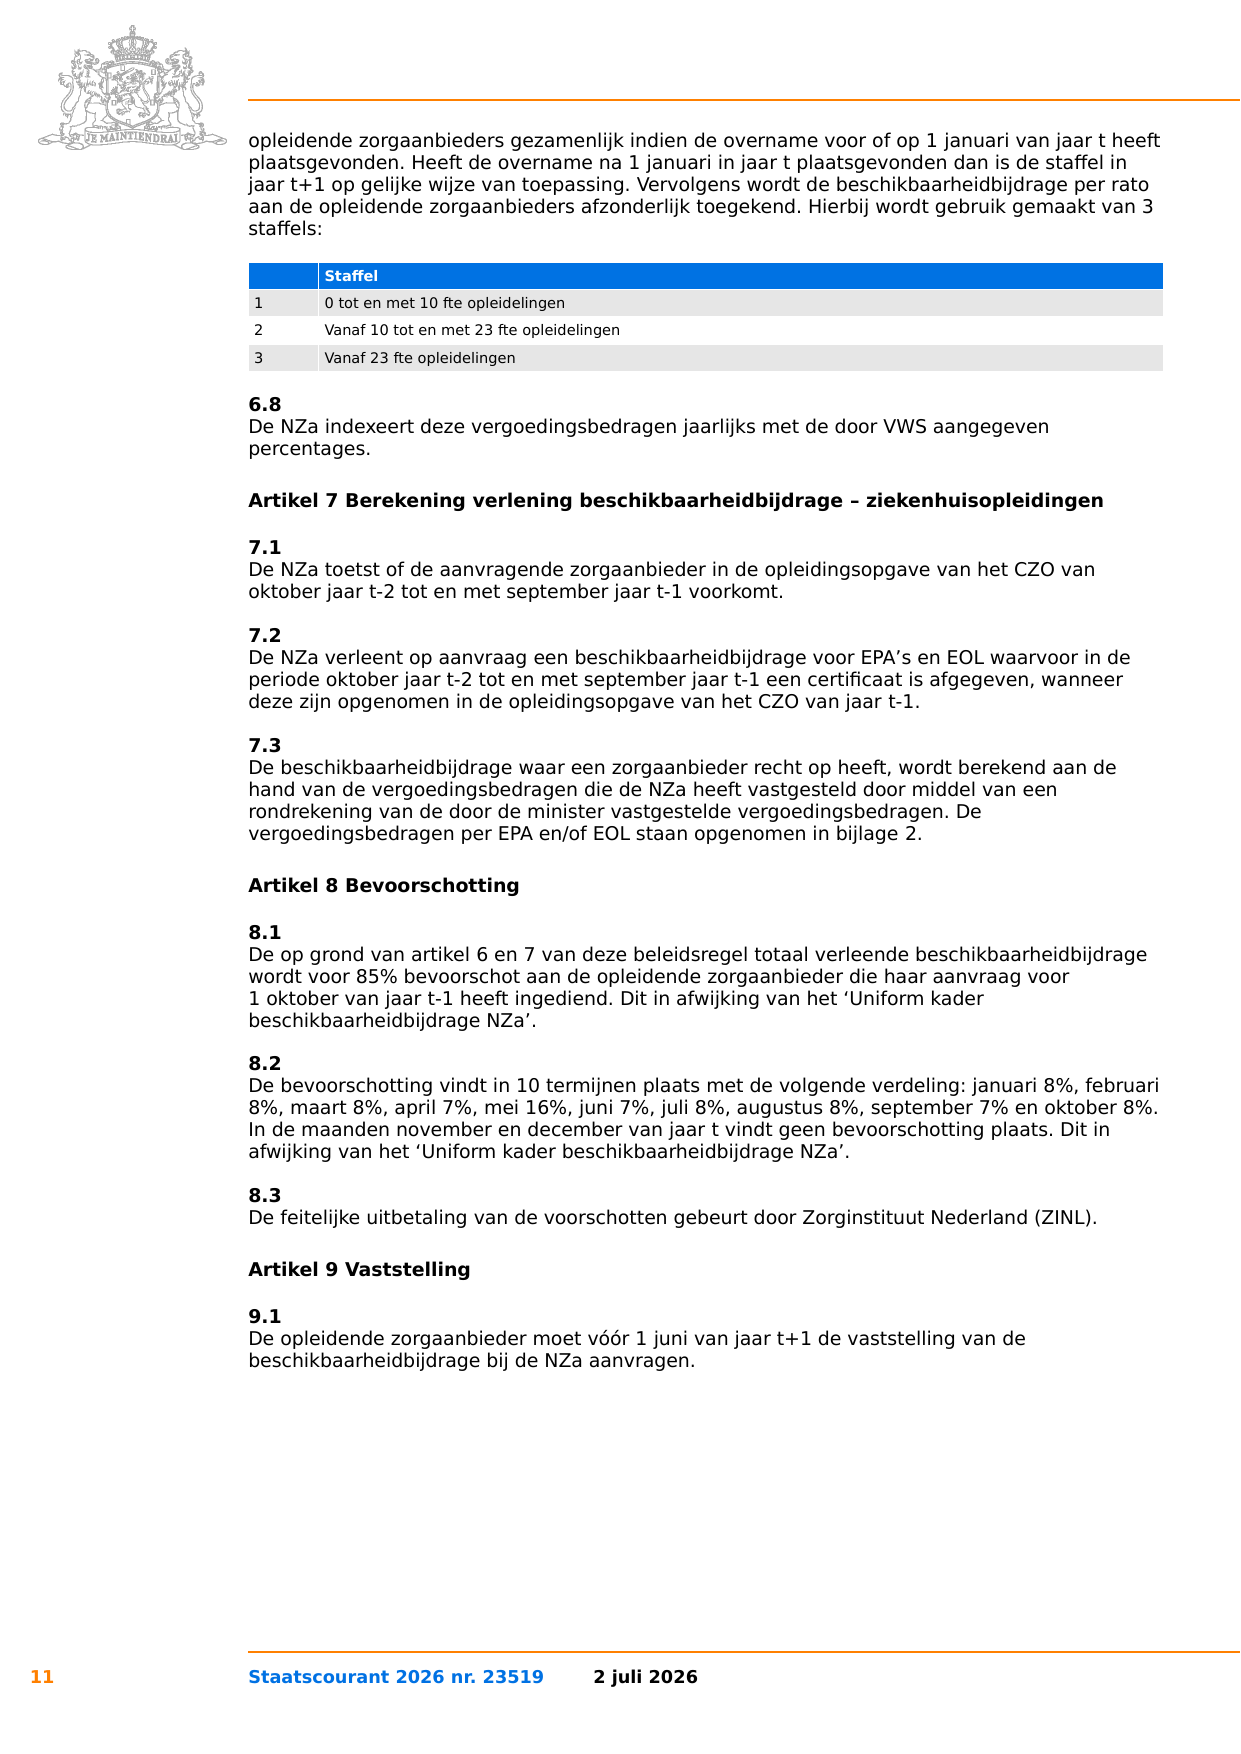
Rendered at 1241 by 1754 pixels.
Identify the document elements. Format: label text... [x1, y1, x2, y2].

subtitle 7.1 [248, 537, 1163, 559]
subtitle 6.8 [248, 394, 1163, 416]
table_cell 0 tot en met 10 fte opleidelingen [319, 290, 1163, 316]
table_header [249, 263, 318, 289]
subtitle 7.3 [248, 735, 1163, 757]
text De opleidende zorgaanbieder moet vóór 1 juni van jaar t+1 de vaststelling van de beschikbaarheidbijdrage bij de NZa aanvragen. [248, 1328, 1163, 1372]
table_cell 2 [249, 318, 318, 344]
table_cell 3 [249, 345, 318, 371]
subtitle Artikel 7 Berekening verlening beschikbaarheidbijdrage – ziekenhuisopleidingen [248, 490, 1163, 512]
text De NZa verleent op aanvraag een beschikbaarheidbijdrage voor EPA’s en EOL waarvoor in de periode oktober jaar t-2 tot en met september jaar t-1 een certificaat is afgegeven, wanneer deze zijn opgenomen in de opleidingsopgave van het CZO van jaar t-1. [248, 647, 1163, 713]
text opleidende zorgaanbieders gezamenlijk indien de overname voor of op 1 januari van jaar t heeft plaatsgevonden. Heeft de overname na 1 januari in jaar t plaatsgevonden dan is de staffel in jaar t+1 op gelijke wijze van toepassing. Vervolgens wordt de beschikbaarheidbijdrage per rato aan de opleidende zorgaanbieders afzonderlijk toegekend. Hierbij wordt gebruik gemaakt van 3 staffels: [248, 130, 1163, 240]
text De bevoorschotting vindt in 10 termijnen plaats met de volgende verdeling: januari 8%, februari 8%, maart 8%, april 7%, mei 16%, juni 7%, juli 8%, augustus 8%, september 7% en oktober 8%. In de maanden november en december van jaar t vindt geen bevoorschotting plaats. Dit in afwijking van het ‘Uniform kader beschikbaarheidbijdrage NZa’. [248, 1075, 1163, 1163]
text De op grond van artikel 6 en 7 van deze beleidsregel totaal verleende beschikbaarheidbijdrage wordt voor 85% bevoorschot aan de opleidende zorgaanbieder die haar aanvraag voor 1 oktober van jaar t-1 heeft ingediend. Dit in afwijking van het ‘Uniform kader beschikbaarheidbijdrage NZa’. [248, 943, 1163, 1031]
subtitle 7.2 [248, 625, 1163, 647]
picture [38, 25, 227, 150]
table_cell 1 [249, 290, 318, 316]
subtitle 8.1 [248, 922, 1163, 943]
table_cell Vanaf 23 fte opleidelingen [319, 345, 1163, 371]
subtitle 8.2 [248, 1053, 1163, 1075]
table_cell Vanaf 10 tot en met 23 fte opleidelingen [319, 318, 1163, 344]
subtitle Artikel 9 Vaststelling [248, 1259, 1163, 1281]
text De feitelijke uitbetaling van de voorschotten gebeurt door Zorginstituut Nederland (ZINL). [248, 1207, 1163, 1229]
subtitle 8.3 [248, 1185, 1163, 1207]
text De NZa indexeert deze vergoedingsbedragen jaarlijks met de door VWS aangegeven percentages. [248, 416, 1163, 460]
subtitle 9.1 [248, 1306, 1163, 1328]
table_header Staffel [319, 263, 1163, 289]
text De beschikbaarheidbijdrage waar een zorgaanbieder recht op heeft, wordt berekend aan de hand van de vergoedingsbedragen die de NZa heeft vastgesteld door middel van een rondrekening van de door de minister vastgestelde vergoedingsbedragen. De vergoedingsbedragen per EPA en/of EOL staan opgenomen in bijlage 2. [248, 757, 1163, 844]
text De NZa toetst of de aanvragende zorgaanbieder in de opleidingsopgave van het CZO van oktober jaar t-2 tot en met september jaar t-1 voorkomt. [248, 559, 1163, 603]
subtitle Artikel 8 Bevoorschotting [248, 874, 1163, 897]
